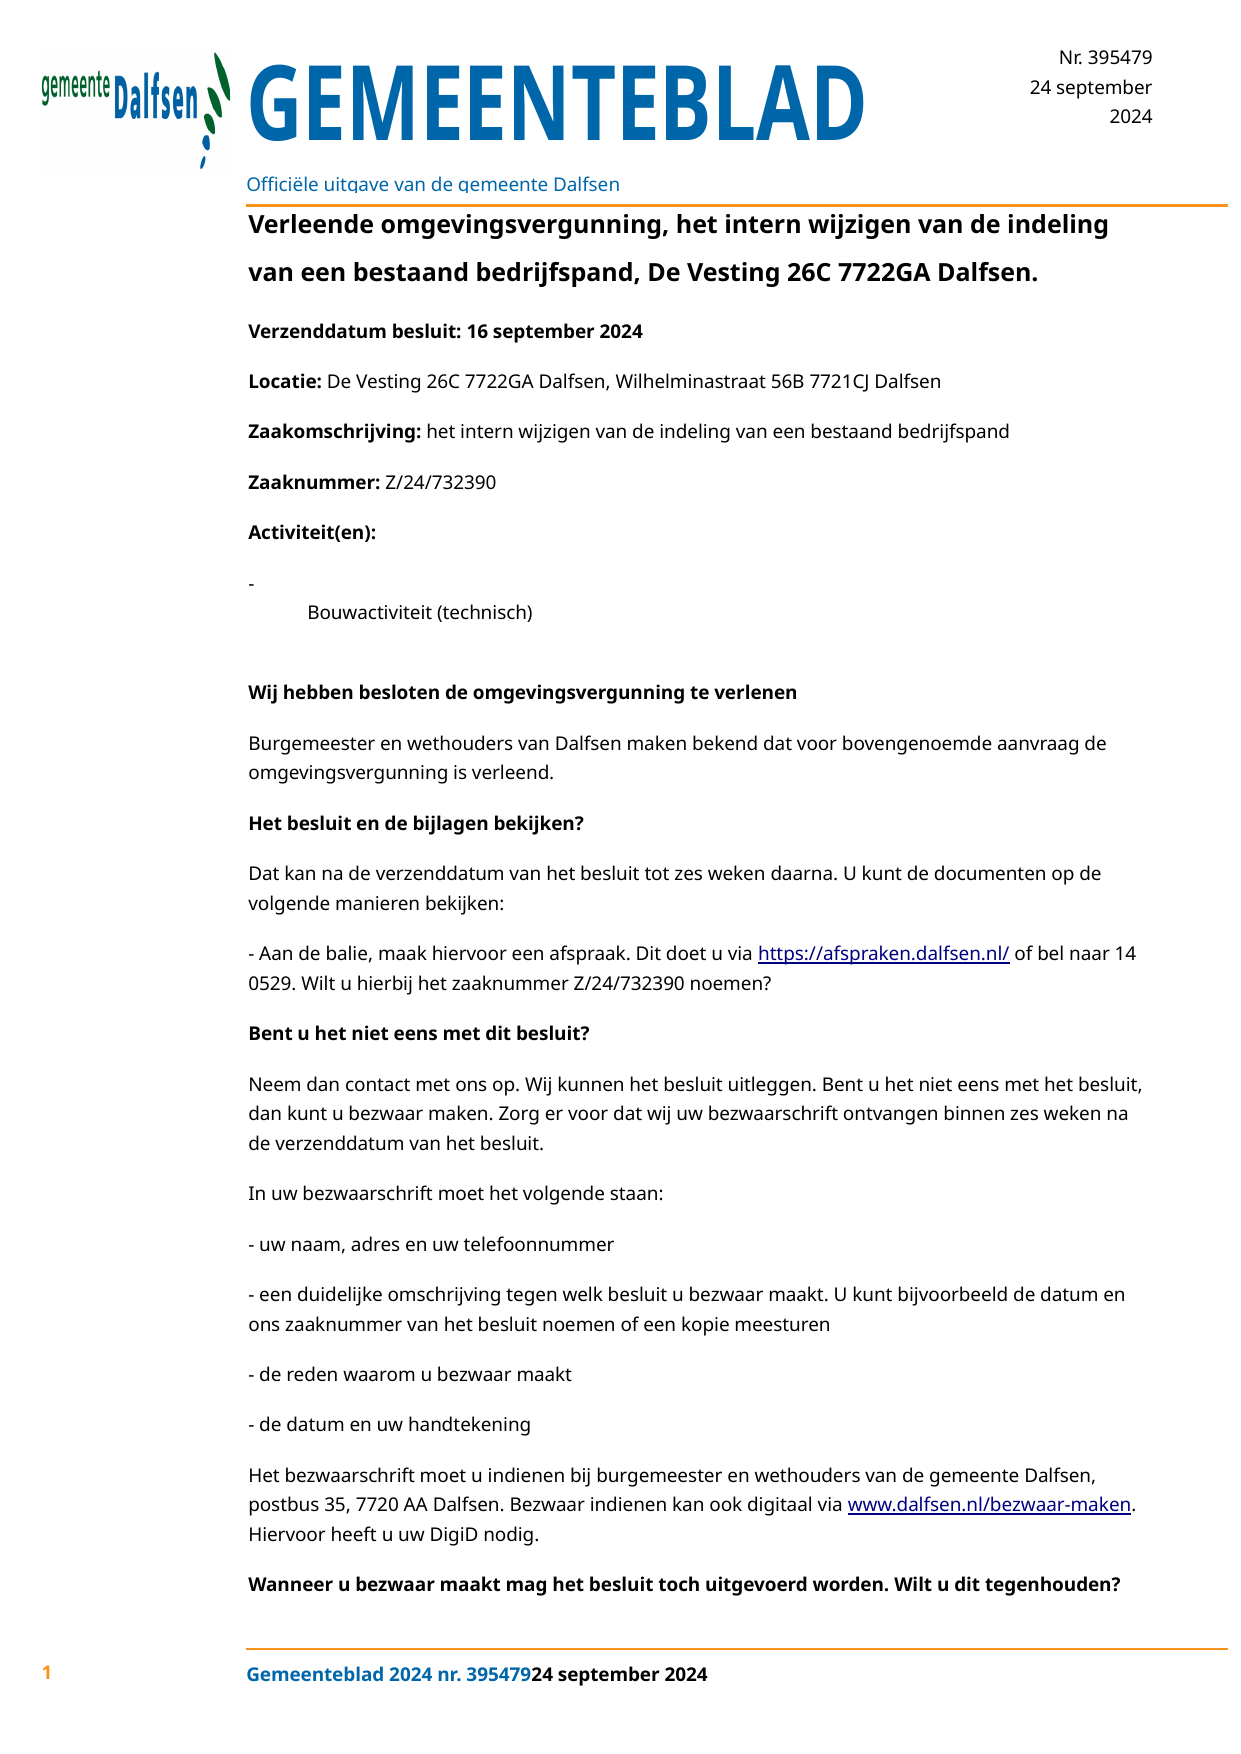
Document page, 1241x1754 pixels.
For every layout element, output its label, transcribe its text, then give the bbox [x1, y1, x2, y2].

text Burgemeester en wethouders van Dalfsen maken bekend dat voor bovengenoemde aanvraag de omgevingsvergunning is verleend. [248, 730, 1152, 785]
text Neem dan contact met ons op. Wij kunnen het besluit uitleggen. Bent u het niet eens met het besluit, dan kunt u bezwaar maken. Zorg er voor dat wij uw bezwaarschrift ontvangen binnen zes weken na de verzenddatum van het besluit. [248, 1071, 1152, 1156]
text Activiteit(en): [248, 519, 1152, 545]
text Verzenddatum besluit: 16 september 2024 [248, 318, 1152, 344]
text - Aan de balie, maak hiervoor een afspraak. Dit doet u via https://afspraken.dalfsen.nl/ of bel naar 14 0529. Wilt u hierbij het zaaknummer Z/24/732390 noemen? [248, 940, 1152, 996]
text Zaakomschrijving: het intern wijzigen van de indeling van een bestaand bedrijfspand [248, 419, 1152, 444]
text - de datum en uw handtekening [248, 1412, 1152, 1437]
text Locatie: De Vesting 26C 7722GA Dalfsen, Wilhelminastraat 56B 7721CJ Dalfsen [248, 368, 1152, 394]
text - een duidelijke omschrijving tegen welk besluit u bezwaar maakt. U kunt bijvoorbeeld de datum en ons zaaknummer van het besluit noemen of een kopie meesturen [248, 1281, 1152, 1337]
text - de reden waarom u bezwaar maakt [248, 1361, 1152, 1387]
text Dat kan na de verzenddatum van het besluit tot zes weken daarna. U kunt de documenten op de volgende manieren bekijken: [248, 860, 1152, 916]
text Het bezwaarschrift moet u indienen bij burgemeester en wethouders van de gemeente Dalfsen, postbus 35, 7720 AA Dalfsen. Bezwaar indienen kan ook digitaal via www.dalfsen.nl/bezwaar-maken. Hiervoor heeft u uw DigiD nodig. [248, 1462, 1152, 1547]
text Wanneer u bezwaar maakt mag het besluit toch uitgevoerd worden. Wilt u dit tegenhouden? [248, 1572, 1152, 1597]
text Zaaknummer: Z/24/732390 [248, 469, 1152, 495]
text - uw naam, adres en uw telefoonnummer [248, 1231, 1152, 1257]
text Bent u het niet eens met dit besluit? [248, 1020, 1152, 1046]
text Het besluit en de bijlagen bekijken? [248, 810, 1152, 836]
text Verleende omgevingsvergunning, het intern wijzigen van de indeling van een bestaand bedrijfspand, De Vesting 26C 7722GA Dalfsen. [248, 207, 1152, 288]
list Bouwactiviteit (technisch) [248, 599, 1152, 625]
text Wij hebben besloten de omgevingsvergunning te verlenen [248, 679, 1152, 705]
picture [41, 47, 231, 172]
text In uw bezwaarschrift moet het volgende staan: [248, 1180, 1152, 1206]
